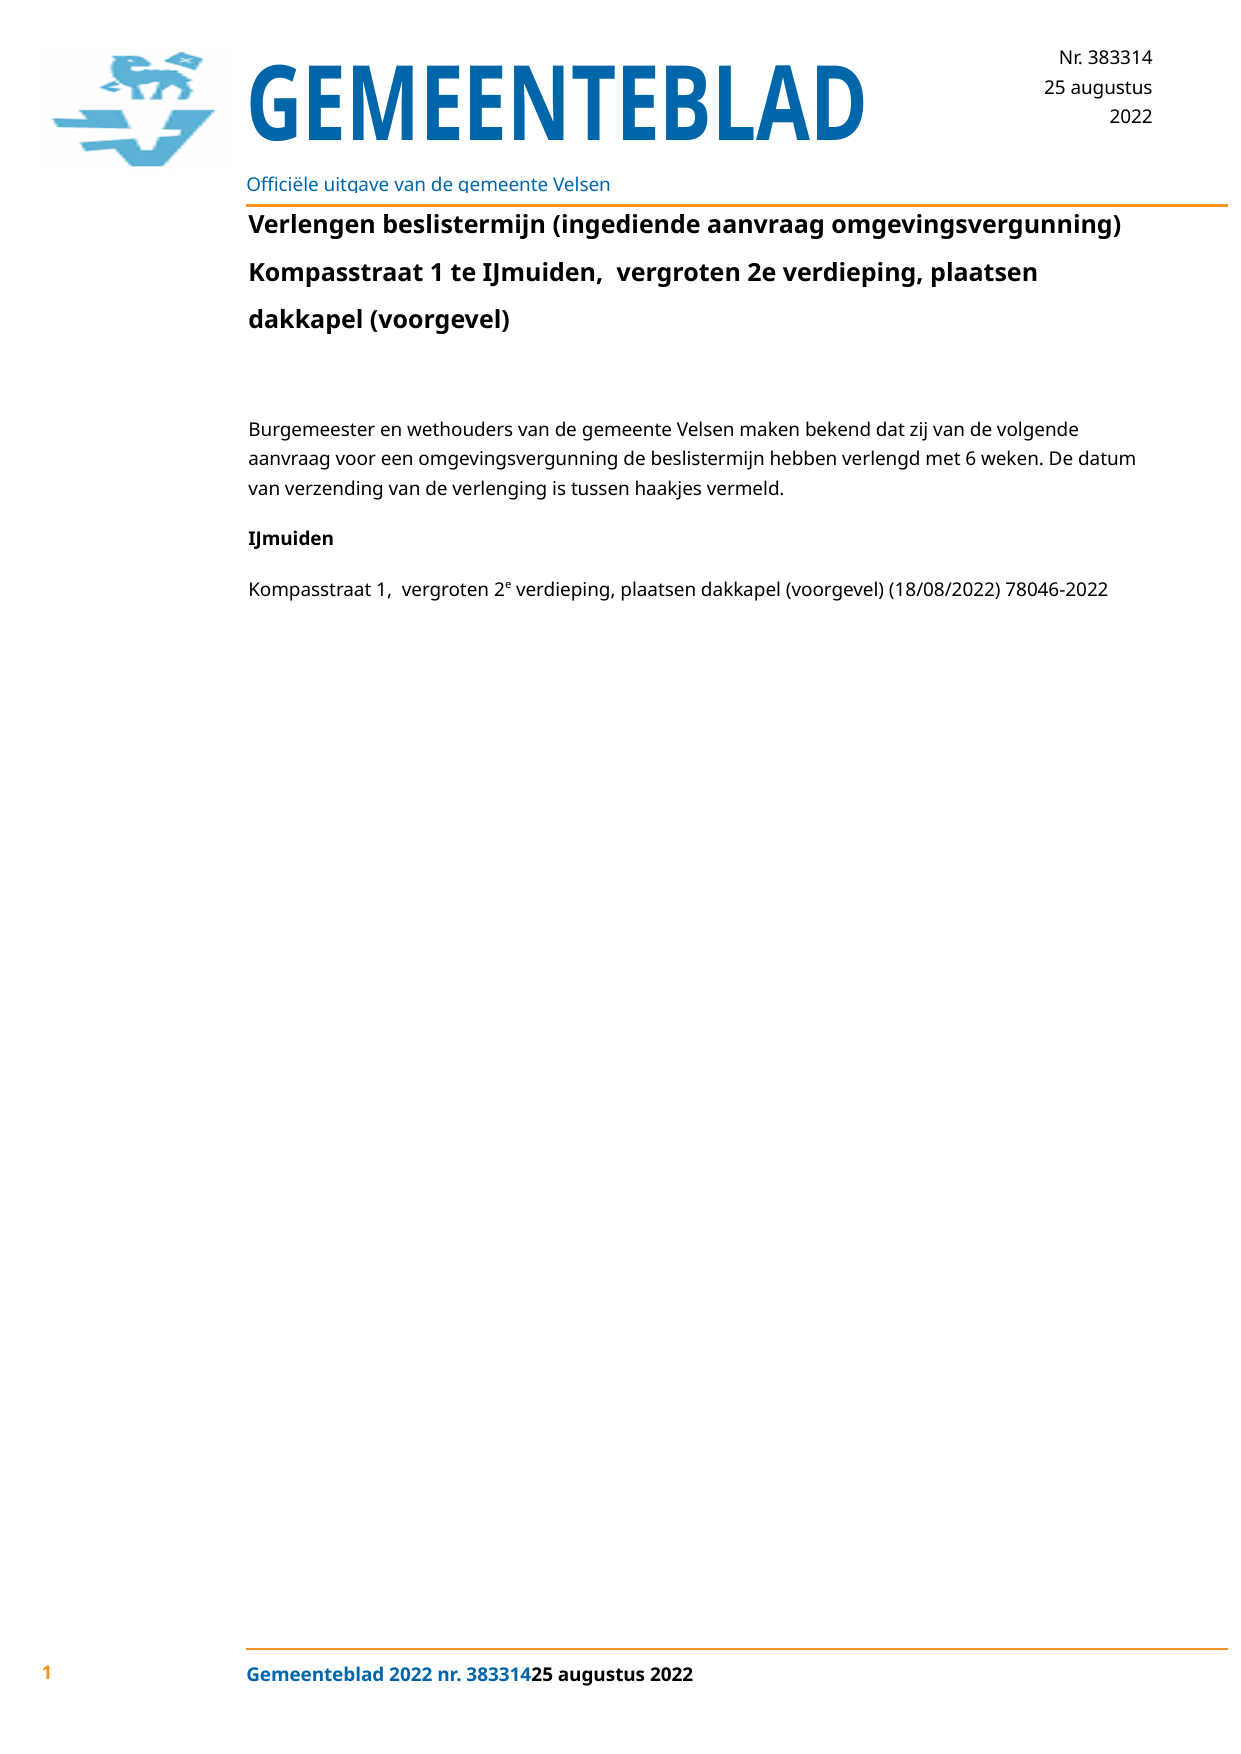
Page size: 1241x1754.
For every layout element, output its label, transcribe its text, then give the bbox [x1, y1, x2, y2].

picture [41, 47, 231, 172]
text Kompasstraat 1, vergroten 2e verdieping, plaatsen dakkapel (voorgevel) (18/08/2022) 78046-2022 [248, 576, 1152, 602]
text IJmuiden [248, 526, 1152, 551]
text Verlengen beslistermijn (ingediende aanvraag omgevingsvergunning) Kompasstraat 1 te IJmuiden, vergroten 2e verdieping, plaatsen dakkapel (voorgevel) [248, 207, 1152, 336]
text Burgemeester en wethouders van de gemeente Velsen maken bekend dat zij van de volgende aanvraag voor een omgevingsvergunning de beslistermijn hebben verlengd met 6 weken. De datum van verzending van de verlenging is tussen haakjes vermeld. [248, 416, 1152, 501]
